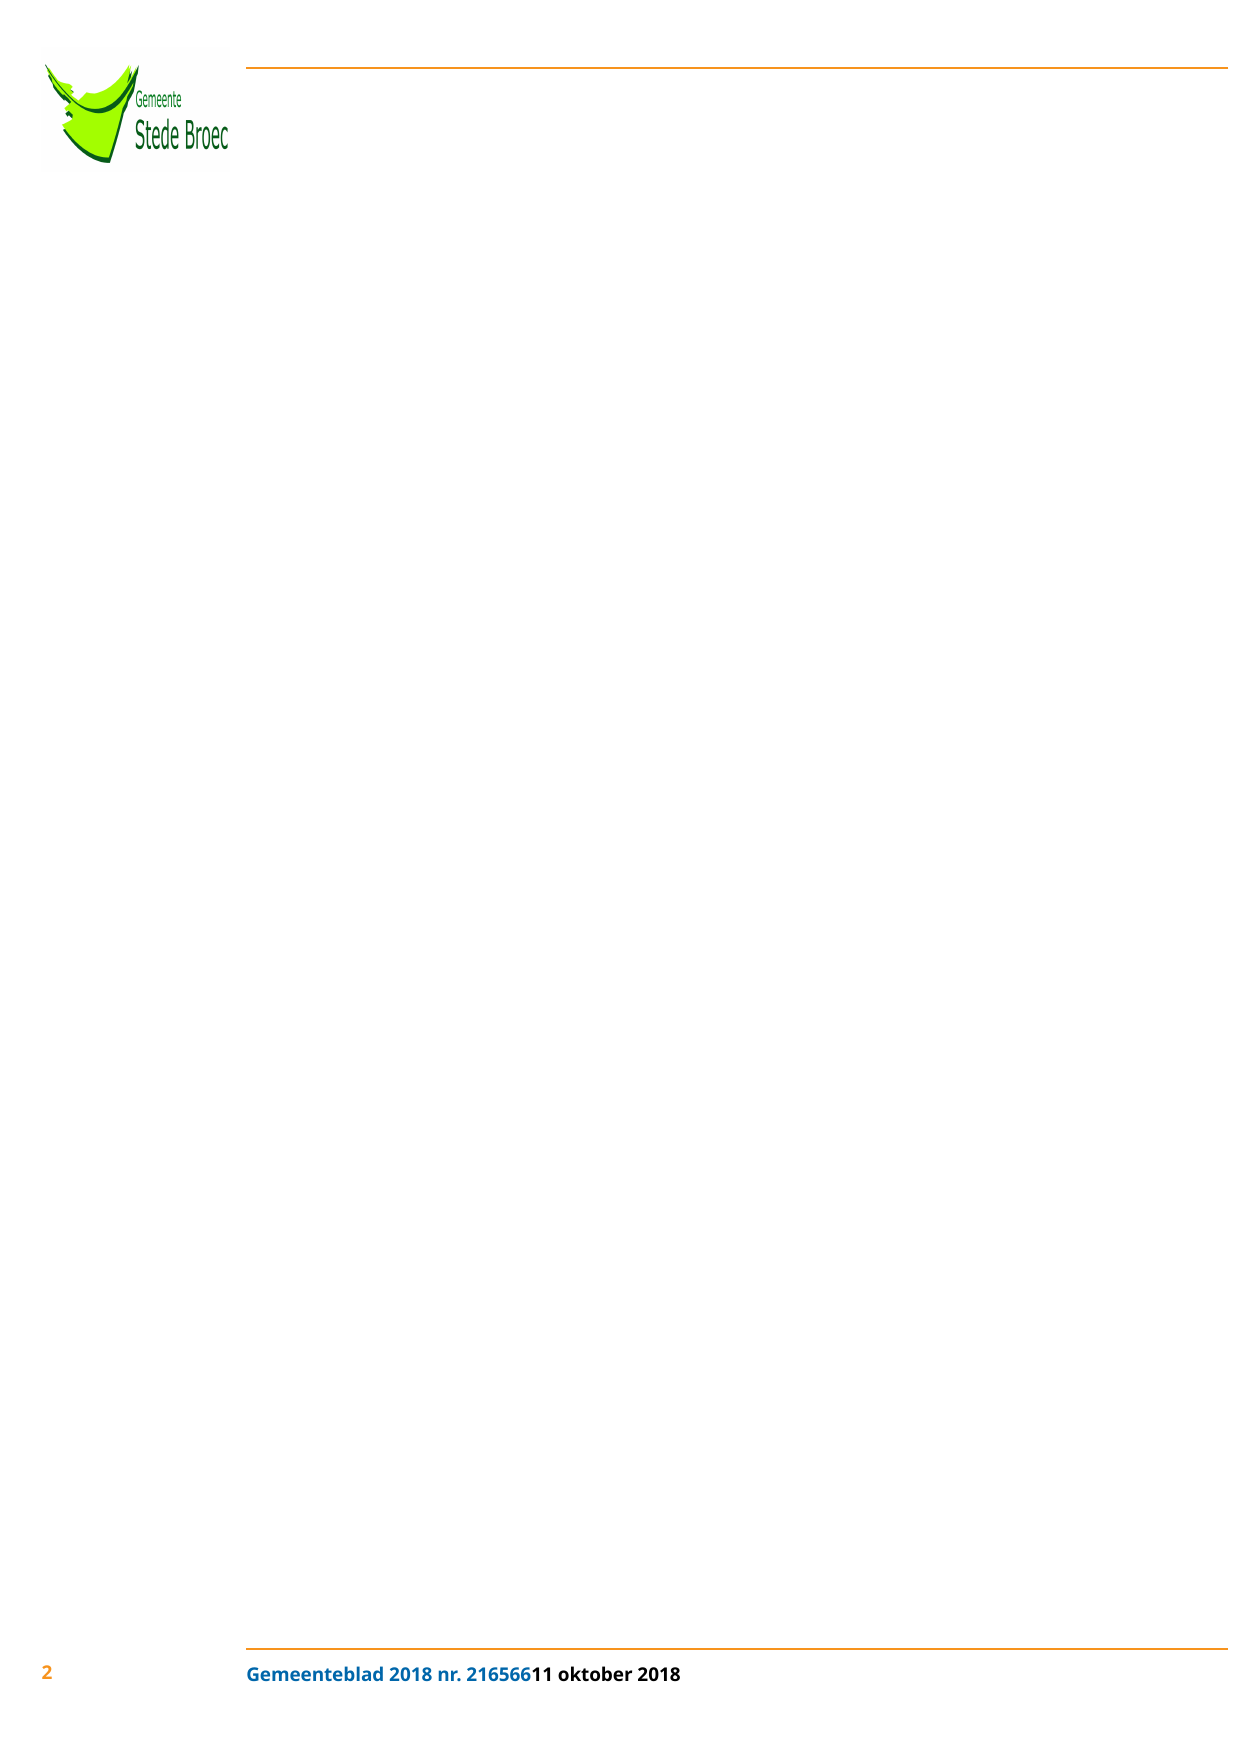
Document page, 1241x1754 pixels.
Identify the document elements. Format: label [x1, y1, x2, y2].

picture [41, 47, 231, 172]
